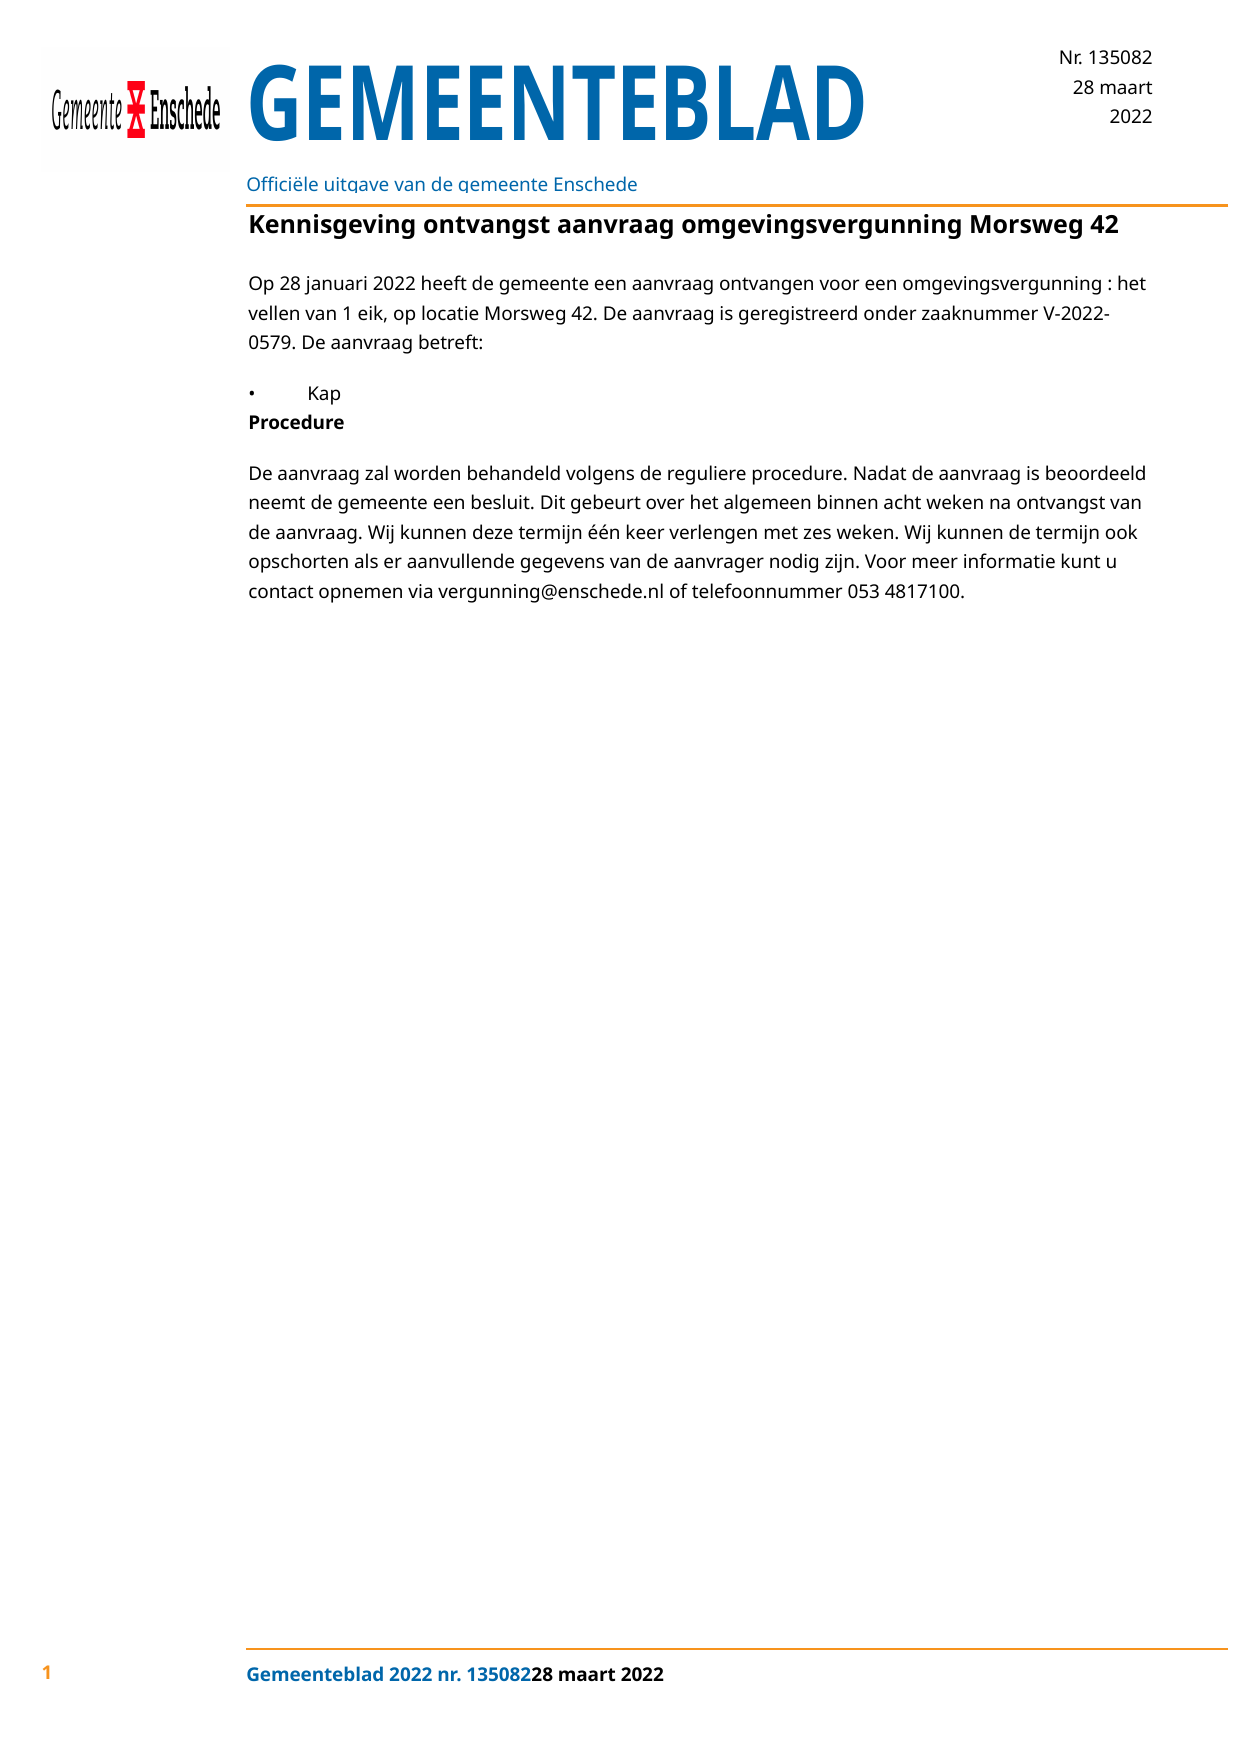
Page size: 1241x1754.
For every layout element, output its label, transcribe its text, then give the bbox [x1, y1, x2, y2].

picture [41, 47, 231, 172]
text Op 28 januari 2022 heeft de gemeente een aanvraag ontvangen voor een omgevingsvergunning : het vellen van 1 eik, op locatie Morsweg 42. De aanvraag is geregistreerd onder zaaknummer V-2022-0579. De aanvraag betreft: [248, 270, 1152, 355]
text Procedure [248, 409, 1152, 435]
text De aanvraag zal worden behandeld volgens de reguliere procedure. Nadat de aanvraag is beoordeeld neemt de gemeente een besluit. Dit gebeurt over het algemeen binnen acht weken na ontvangst van de aanvraag. Wij kunnen deze termijn één keer verlengen met zes weken. Wij kunnen de termijn ook opschorten als er aanvullende gegevens van de aanvrager nodig zijn. Voor meer informatie kunt u contact opnemen via vergunning@enschede.nl of telefoonnummer 053 4817100. [248, 460, 1152, 604]
list Kap [248, 380, 1152, 406]
text Kennisgeving ontvangst aanvraag omgevingsvergunning Morsweg 42 [248, 207, 1152, 241]
